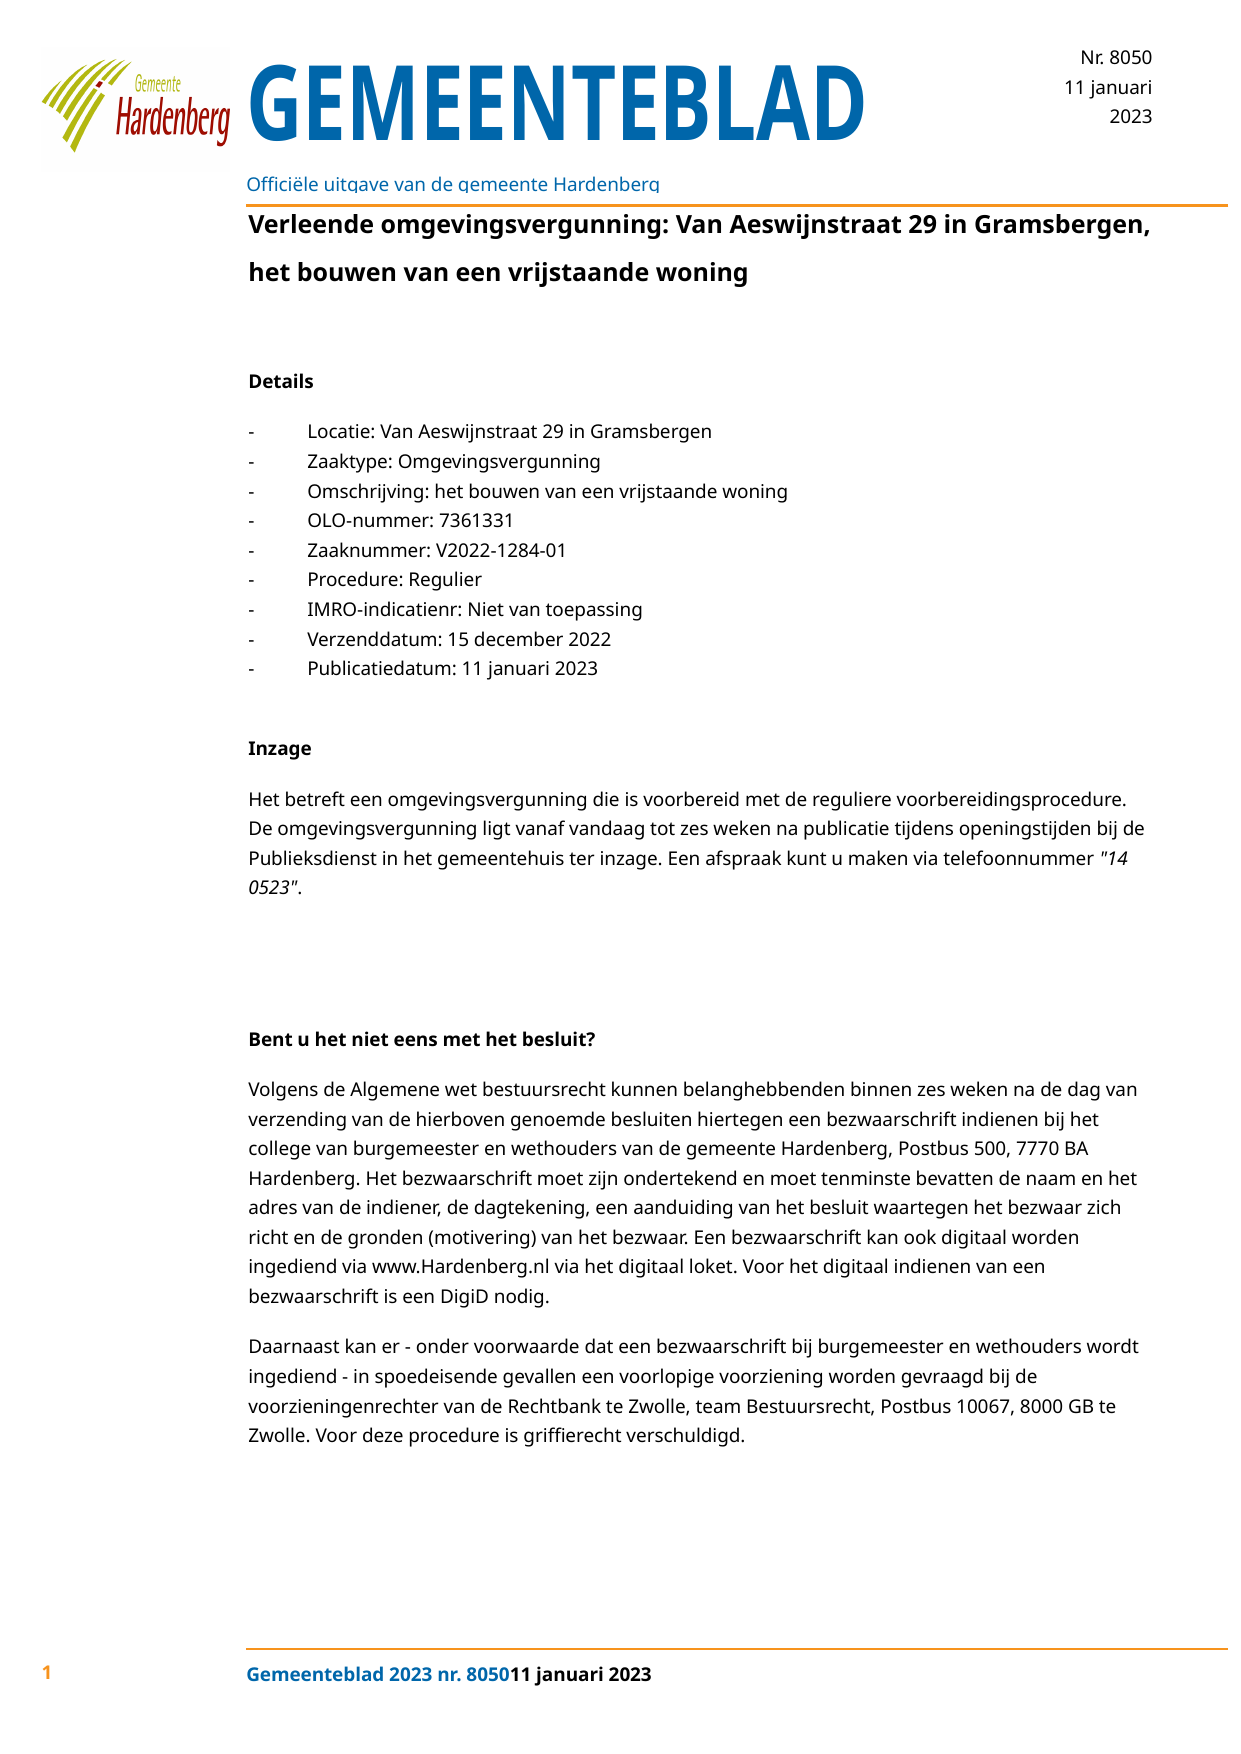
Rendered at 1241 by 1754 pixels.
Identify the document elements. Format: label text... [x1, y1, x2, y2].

list Locatie: Van Aeswijnstraat 29 in Gramsbergen [248, 419, 1152, 444]
list Zaaktype: Omgevingsvergunning [248, 448, 1152, 474]
text Bent u het niet eens met het besluit? [248, 1026, 1152, 1052]
list Omschrijving: het bouwen van een vrijstaande woning [248, 478, 1152, 504]
list Publicatiedatum: 11 januari 2023 [248, 655, 1152, 681]
text Details [248, 368, 1152, 394]
text Inzage [248, 735, 1152, 761]
text Volgens de Algemene wet bestuursrecht kunnen belanghebbenden binnen zes weken na de dag van verzending van de hierboven genoemde besluiten hiertegen een bezwaarschrift indienen bij het college van burgemeester en wethouders van de gemeente Hardenberg, Postbus 500, 7770 BA Hardenberg. Het bezwaarschrift moet zijn ondertekend en moet tenminste bevatten de naam en het adres van de indiener, de dagtekening, een aanduiding van het besluit waartegen het bezwaar zich richt en de gronden (motivering) van het bezwaar. Een bezwaarschrift kan ook digitaal worden ingediend via www.Hardenberg.nl via het digitaal loket. Voor het digitaal indienen van een bezwaarschrift is een DigiD nodig. [248, 1076, 1152, 1309]
text Het betreft een omgevingsvergunning die is voorbereid met de reguliere voorbereidingsprocedure. De omgevingsvergunning ligt vanaf vandaag tot zes weken na publicatie tijdens openingstijden bij de Publieksdienst in het gemeentehuis ter inzage. Een afspraak kunt u maken via telefoonnummer "14 0523". [248, 786, 1152, 900]
picture [41, 47, 231, 172]
list OLO-nummer: 7361331 [248, 507, 1152, 533]
text Daarnaast kan er - onder voorwaarde dat een bezwaarschrift bij burgemeester en wethouders wordt ingediend - in spoedeisende gevallen een voorlopige voorziening worden gevraagd bij de voorzieningenrechter van de Rechtbank te Zwolle, team Bestuursrecht, Postbus 10067, 8000 GB te Zwolle. Voor deze procedure is griffierecht verschuldigd. [248, 1334, 1152, 1448]
list IMRO-indicatienr: Niet van toepassing [248, 596, 1152, 622]
list Verzenddatum: 15 december 2022 [248, 626, 1152, 652]
list Procedure: Regulier [248, 567, 1152, 592]
list Zaaknummer: V2022-1284-01 [248, 537, 1152, 563]
text Verleende omgevingsvergunning: Van Aeswijnstraat 29 in Gramsbergen, het bouwen van een vrijstaande woning [248, 207, 1152, 288]
